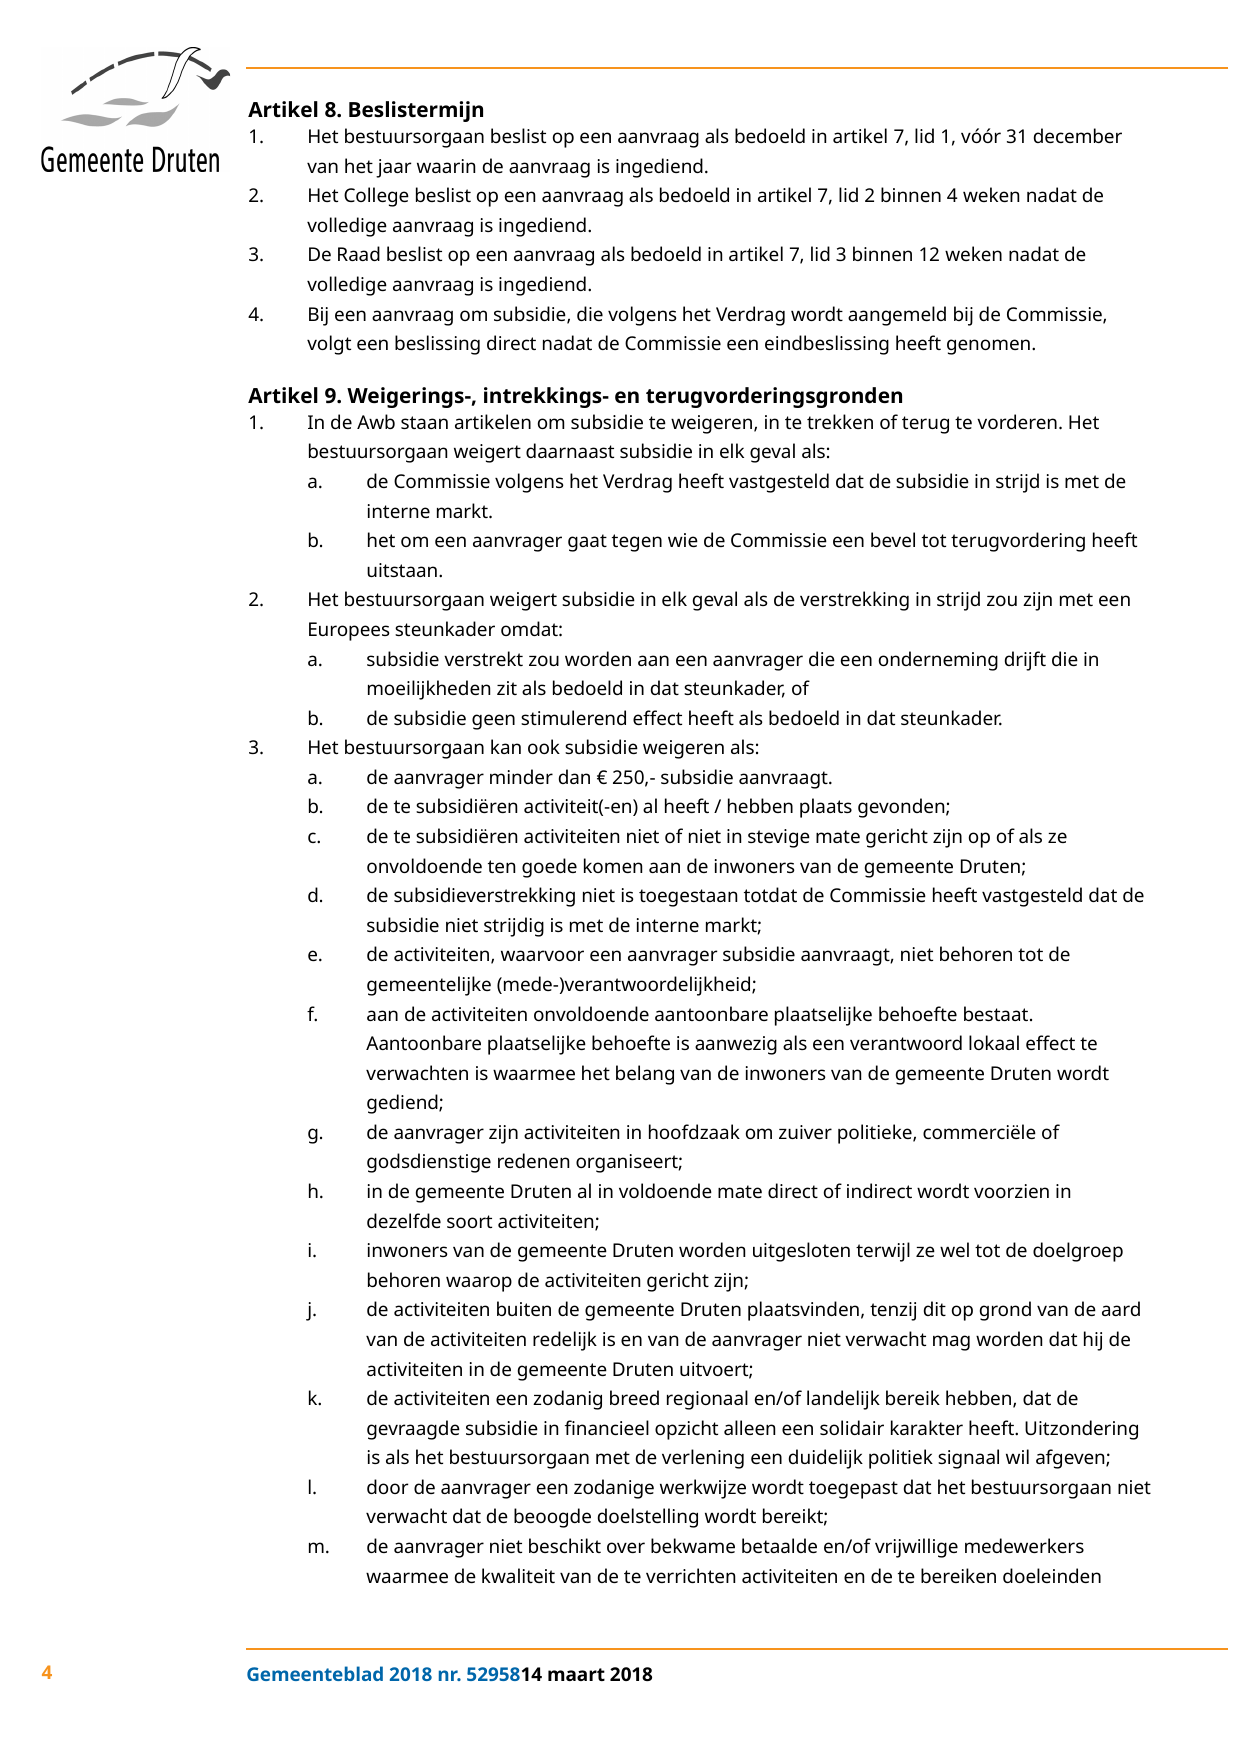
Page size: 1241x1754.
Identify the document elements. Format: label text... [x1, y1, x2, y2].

list de aanvrager minder dan € 250,- subsidie aanvraagt. [307, 764, 1152, 790]
list In de Awb staan artikelen om subsidie te weigeren, in te trekken of terug te vorderen. Het bestuursorgaan weigert daarnaast subsidie in elk geval als: [248, 409, 1152, 464]
list de activiteiten een zodanig breed regionaal en/of landelijk bereik hebben, dat de gevraagde subsidie in financieel opzicht alleen een solidair karakter heeft. Uitzondering is als het bestuursorgaan met de verlening een duidelijk politiek signaal wil afgeven; [307, 1385, 1152, 1470]
list de te subsidiëren activiteiten niet of niet in stevige mate gericht zijn op of als ze onvoldoende ten goede komen aan de inwoners van de gemeente Druten; [307, 823, 1152, 879]
list Het bestuursorgaan beslist op een aanvraag als bedoeld in artikel 7, lid 1, vóór 31 december van het jaar waarin de aanvraag is ingediend. [248, 123, 1152, 178]
list Het bestuursorgaan weigert subsidie in elk geval als de verstrekking in strijd zou zijn met een Europees steunkader omdat: [248, 587, 1152, 642]
text Artikel 9. Weigerings-, intrekkings- en terugvorderingsgronden [248, 381, 1152, 409]
list Het bestuursorgaan kan ook subsidie weigeren als: [248, 734, 1152, 760]
picture [41, 47, 231, 172]
list de te subsidiëren activiteit(-en) al heeft / hebben plaats gevonden; [307, 794, 1152, 819]
list de Commissie volgens het Verdrag heeft vastgesteld dat de subsidie in strijd is met de interne markt. [307, 468, 1152, 524]
list de subsidieverstrekking niet is toegestaan totdat de Commissie heeft vastgesteld dat de subsidie niet strijdig is met de interne markt; [307, 882, 1152, 938]
list in de gemeente Druten al in voldoende mate direct of indirect wordt voorzien in dezelfde soort activiteiten; [307, 1178, 1152, 1234]
list de activiteiten buiten de gemeente Druten plaatsvinden, tenzij dit op grond van de aard van de activiteiten redelijk is en van de aanvrager niet verwacht mag worden dat hij de activiteiten in de gemeente Druten uitvoert; [307, 1297, 1152, 1382]
list Het College beslist op een aanvraag als bedoeld in artikel 7, lid 2 binnen 4 weken nadat de volledige aanvraag is ingediend. [248, 182, 1152, 238]
list de subsidie geen stimulerend effect heeft als bedoeld in dat steunkader. [307, 705, 1152, 731]
list de activiteiten, waarvoor een aanvrager subsidie aanvraagt, niet behoren tot de gemeentelijke (mede-)verantwoordelijkheid; [307, 942, 1152, 997]
list inwoners van de gemeente Druten worden uitgesloten terwijl ze wel tot de doelgroep behoren waarop de activiteiten gericht zijn; [307, 1237, 1152, 1293]
list door de aanvrager een zodanige werkwijze wordt toegepast dat het bestuursorgaan niet verwacht dat de beoogde doelstelling wordt bereikt; [307, 1474, 1152, 1529]
list het om een aanvrager gaat tegen wie de Commissie een bevel tot terugvordering heeft uitstaan. [307, 527, 1152, 583]
list Bij een aanvraag om subsidie, die volgens het Verdrag wordt aangemeld bij de Commissie, volgt een beslissing direct nadat de Commissie een eindbeslissing heeft genomen. [248, 301, 1152, 356]
text Artikel 8. Beslistermijn [248, 95, 1152, 123]
list de aanvrager niet beschikt over bekwame betaalde en/of vrijwillige medewerkers waarmee de kwaliteit van de te verrichten activiteiten en de te bereiken doeleinden [307, 1533, 1152, 1589]
list de aanvrager zijn activiteiten in hoofdzaak om zuiver politieke, commerciële of godsdienstige redenen organiseert; [307, 1119, 1152, 1174]
list aan de activiteiten onvoldoende aantoonbare plaatselijke behoefte bestaat. Aantoonbare plaatselijke behoefte is aanwezig als een verantwoord lokaal effect te verwachten is waarmee het belang van de inwoners van de gemeente Druten wordt gediend; [307, 1001, 1152, 1115]
list De Raad beslist op een aanvraag als bedoeld in artikel 7, lid 3 binnen 12 weken nadat de volledige aanvraag is ingediend. [248, 242, 1152, 297]
list subsidie verstrekt zou worden aan een aanvrager die een onderneming drijft die in moeilijkheden zit als bedoeld in dat steunkader, of [307, 646, 1152, 701]
